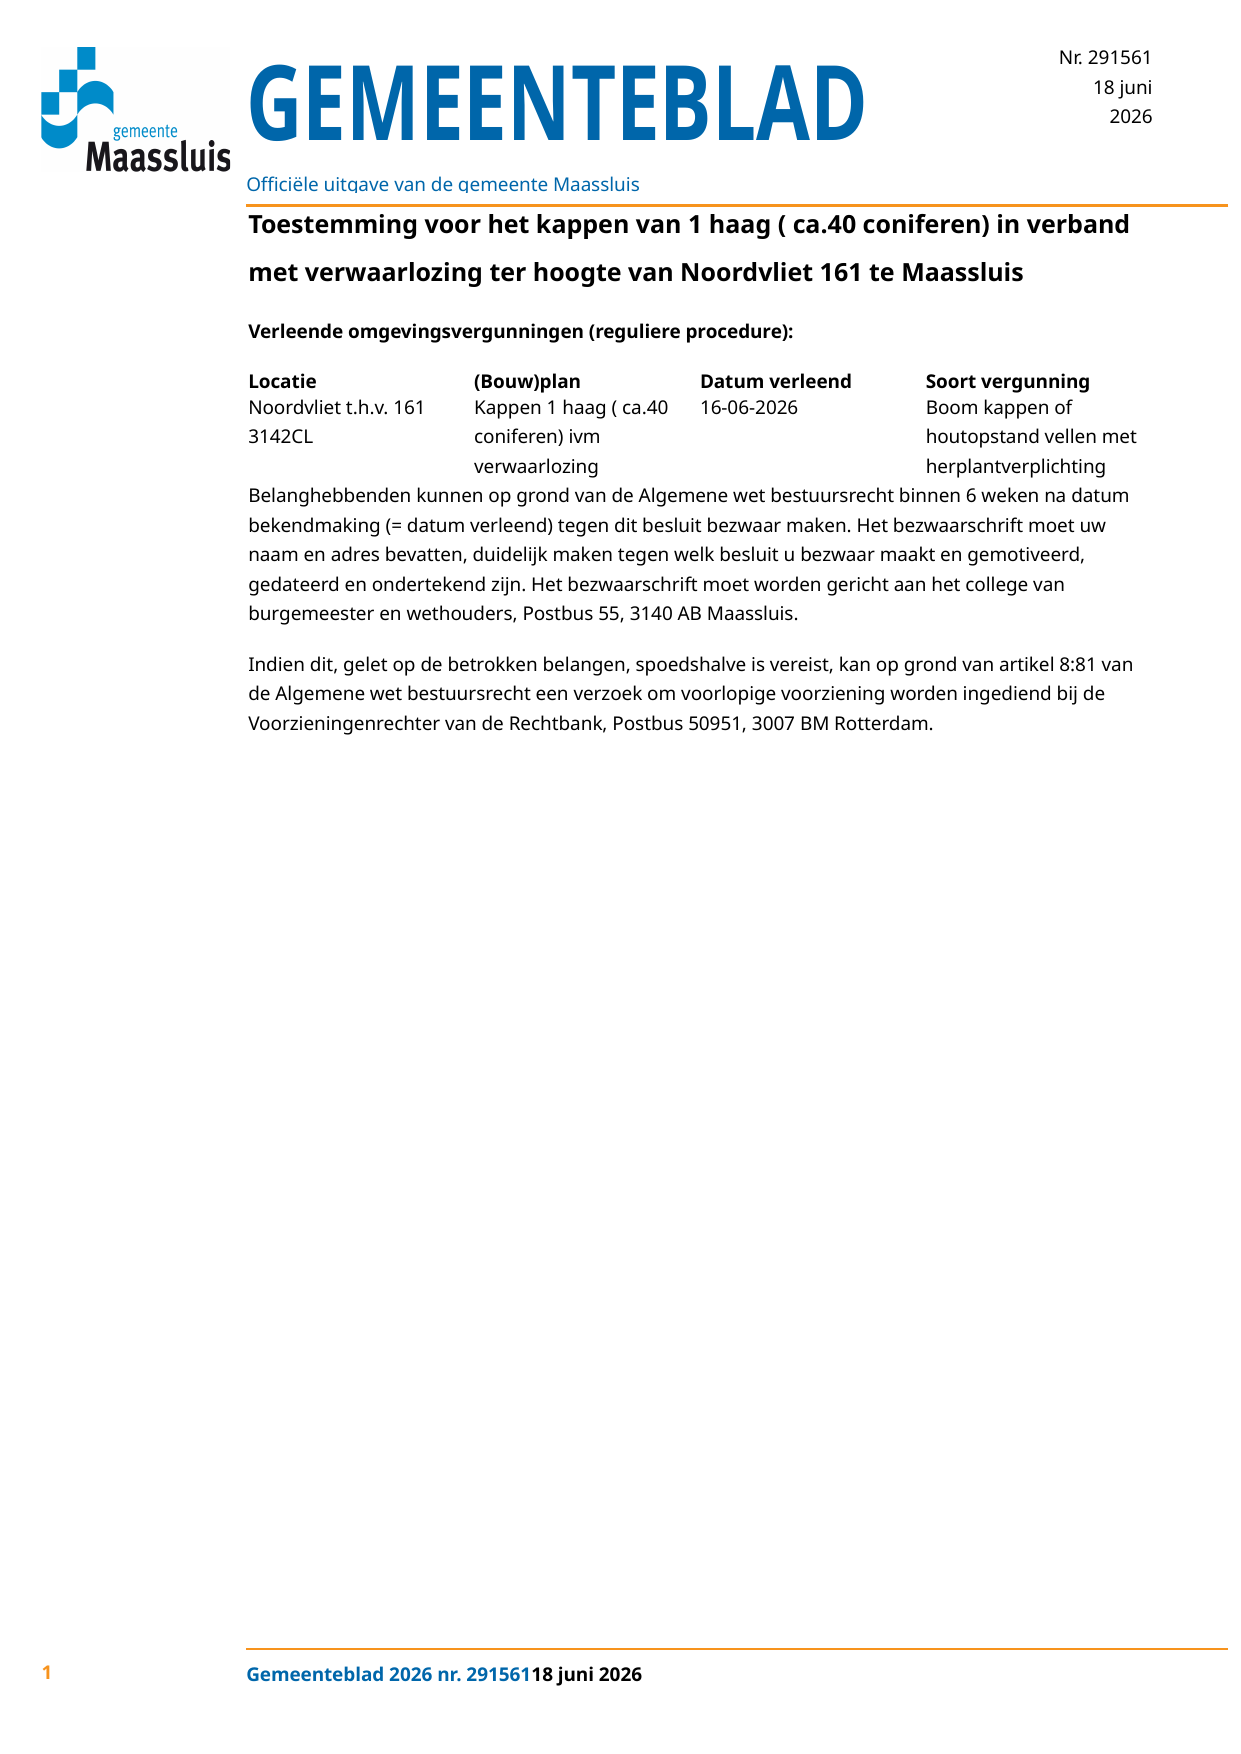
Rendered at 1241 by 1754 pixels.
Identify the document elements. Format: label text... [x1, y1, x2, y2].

table_cell Kappen 1 haag ( ca.40 coniferen) ivm verwaarlozing [474, 394, 700, 479]
table_header Soort vergunning [926, 369, 1152, 394]
table_header (Bouw)plan [474, 369, 700, 394]
text Toestemming voor het kappen van 1 haag ( ca.40 coniferen) in verband met verwaarlozing ter hoogte van Noordvliet 161 te Maassluis [248, 207, 1152, 288]
table_header Locatie [248, 369, 474, 394]
table_header Datum verleend [700, 369, 926, 394]
picture [41, 47, 231, 172]
table_cell 16-06-2026 [700, 394, 926, 479]
text Indien dit, gelet op de betrokken belangen, spoedshalve is vereist, kan op grond van artikel 8:81 van de Algemene wet bestuursrecht een verzoek om voorlopige voorziening worden ingediend bij de Voorzieningenrechter van de Rechtbank, Postbus 50951, 3007 BM Rotterdam. [248, 651, 1152, 736]
text Belanghebbenden kunnen op grond van de Algemene wet bestuursrecht binnen 6 weken na datum bekendmaking (= datum verleend) tegen dit besluit bezwaar maken. Het bezwaarschrift moet uw naam en adres bevatten, duidelijk maken tegen welk besluit u bezwaar maakt en gemotiveerd, gedateerd en ondertekend zijn. Het bezwaarschrift moet worden gericht aan het college van burgemeester en wethouders, Postbus 55, 3140 AB Maassluis. [248, 482, 1152, 626]
table_cell Noordvliet t.h.v. 161 3142CL [248, 394, 474, 479]
picture [41, 47, 77, 92]
table_cell Boom kappen of houtopstand vellen met herplantverplichting [926, 394, 1152, 479]
text Verleende omgevingsvergunningen (reguliere procedure): [248, 318, 1152, 344]
